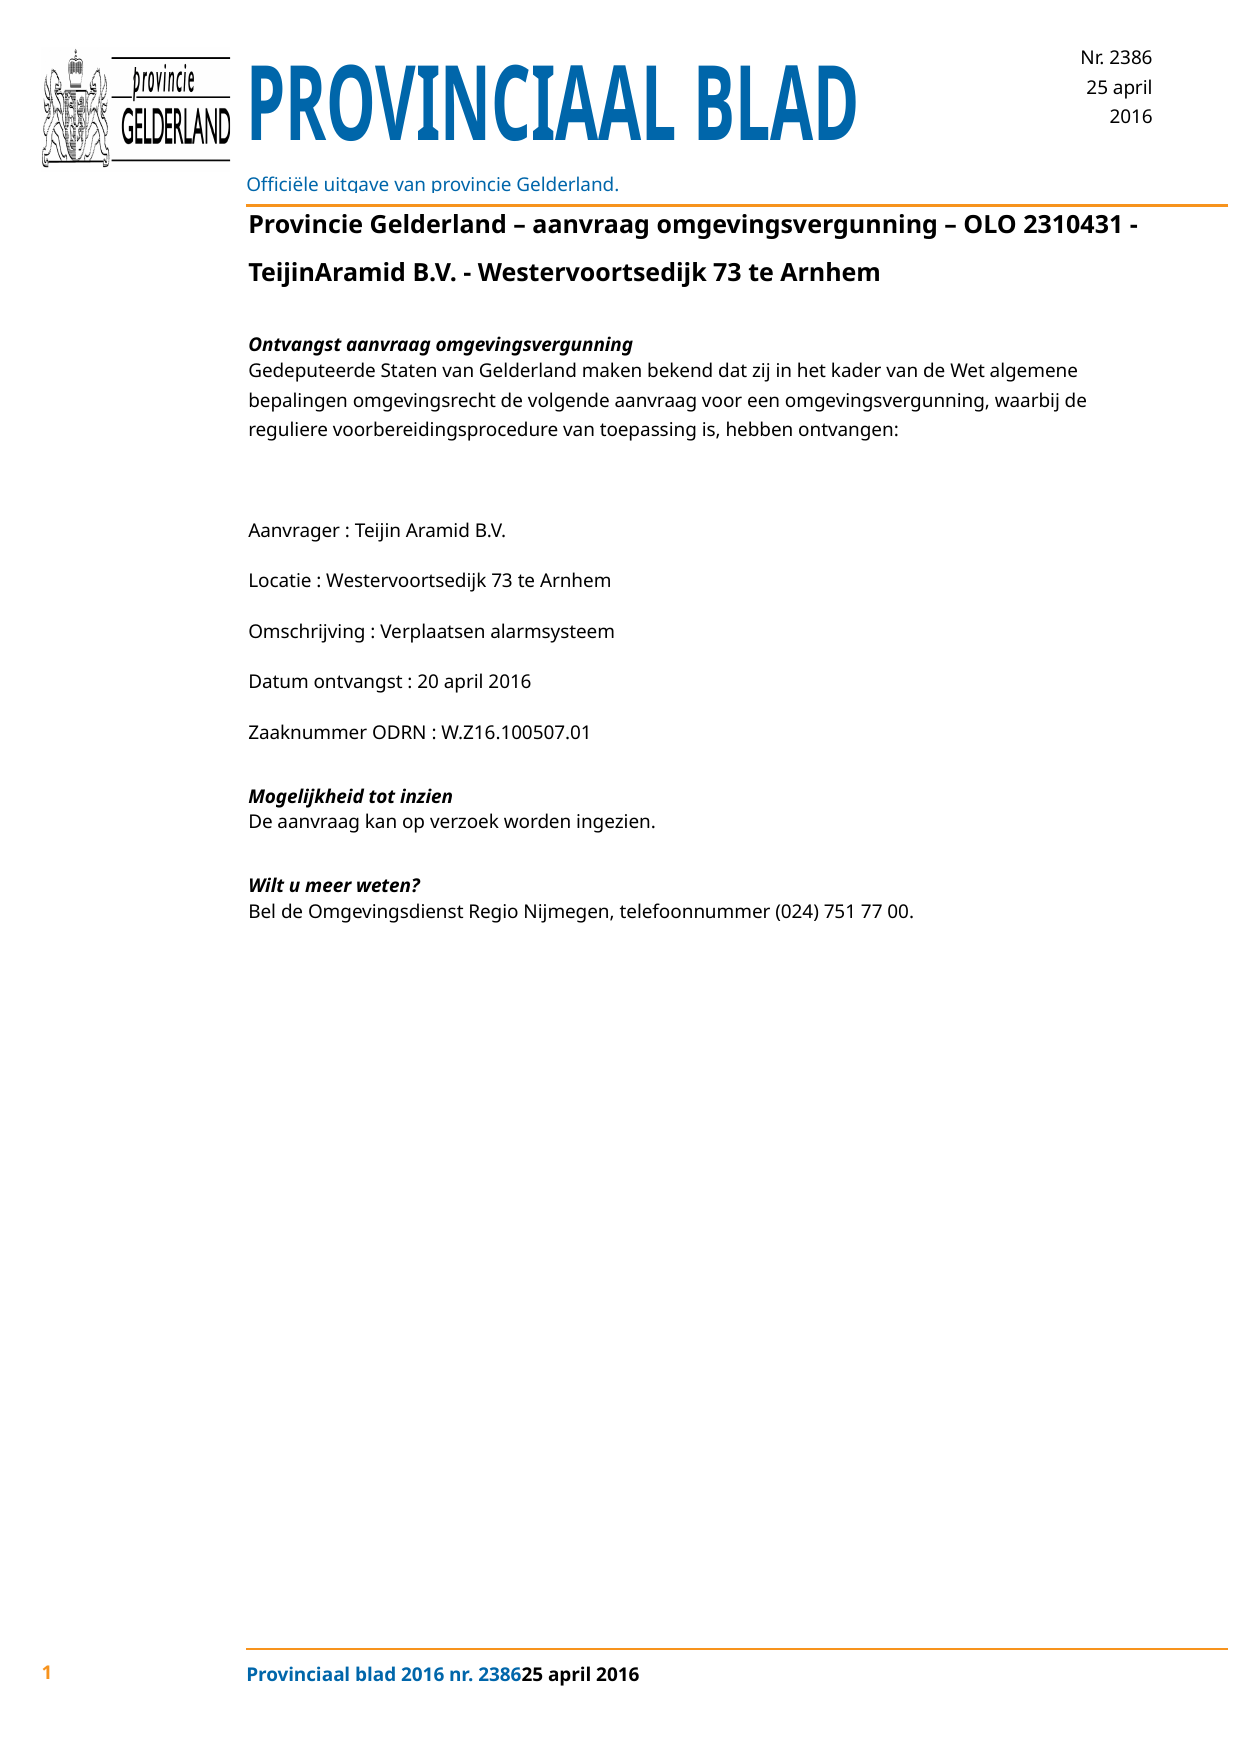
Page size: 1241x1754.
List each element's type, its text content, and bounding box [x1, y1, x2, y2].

text Aanvrager : Teijin Aramid B.V. [248, 517, 1152, 543]
text Omschrijving : Verplaatsen alarmsysteem [248, 618, 1152, 644]
picture [41, 47, 231, 172]
text Ontvangst aanvraag omgevingsvergunning [248, 331, 1152, 357]
text Gedeputeerde Staten van Gelderland maken bekend dat zij in het kader van de Wet algemene bepalingen omgevingsrecht de volgende aanvraag voor een omgevingsvergunning, waarbij de reguliere voorbereidingsprocedure van toepassing is, hebben ontvangen: [248, 357, 1152, 442]
text De aanvraag kan op verzoek worden ingezien. [248, 808, 1152, 834]
text Wilt u meer weten? [248, 872, 1152, 898]
text Locatie : Westervoortsedijk 73 te Arnhem [248, 568, 1152, 593]
text Bel de Omgevingsdienst Regio Nijmegen, telefoonnummer (024) 751 77 00. [248, 898, 1152, 924]
text Datum ontvangst : 20 april 2016 [248, 668, 1152, 694]
text Zaaknummer ODRN : W.Z16.100507.01 [248, 719, 1152, 744]
text Mogelijkheid tot inzien [248, 783, 1152, 808]
text Provincie Gelderland – aanvraag omgevingsvergunning – OLO 2310431 - TeijinAramid B.V. - Westervoortsedijk 73 te Arnhem [248, 207, 1152, 288]
